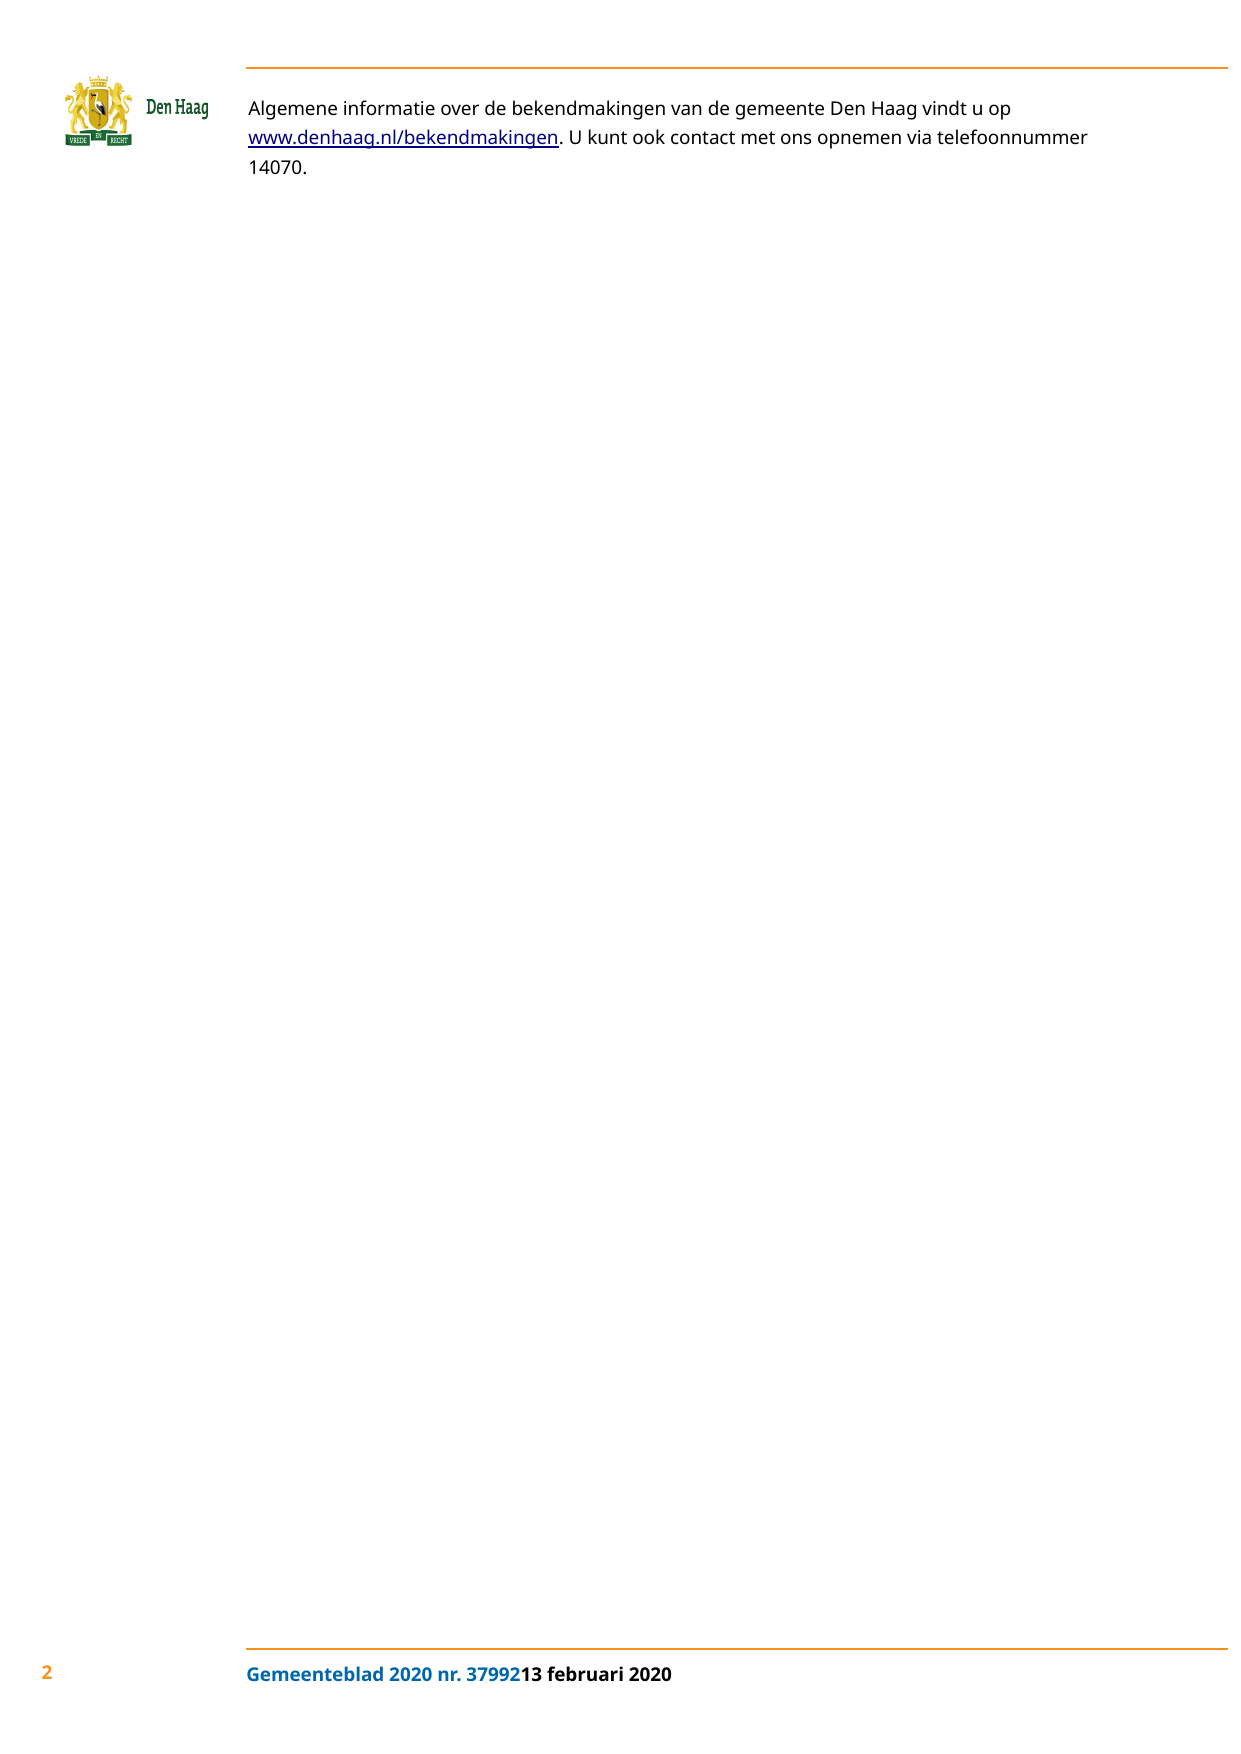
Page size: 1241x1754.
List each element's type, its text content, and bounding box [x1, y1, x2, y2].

text Algemene informatie over de bekendmakingen van de gemeente Den Haag vindt u op www.denhaag.nl/bekendmakingen. U kunt ook contact met ons opnemen via telefoonnummer 14070. [248, 95, 1152, 180]
picture [41, 47, 231, 172]
